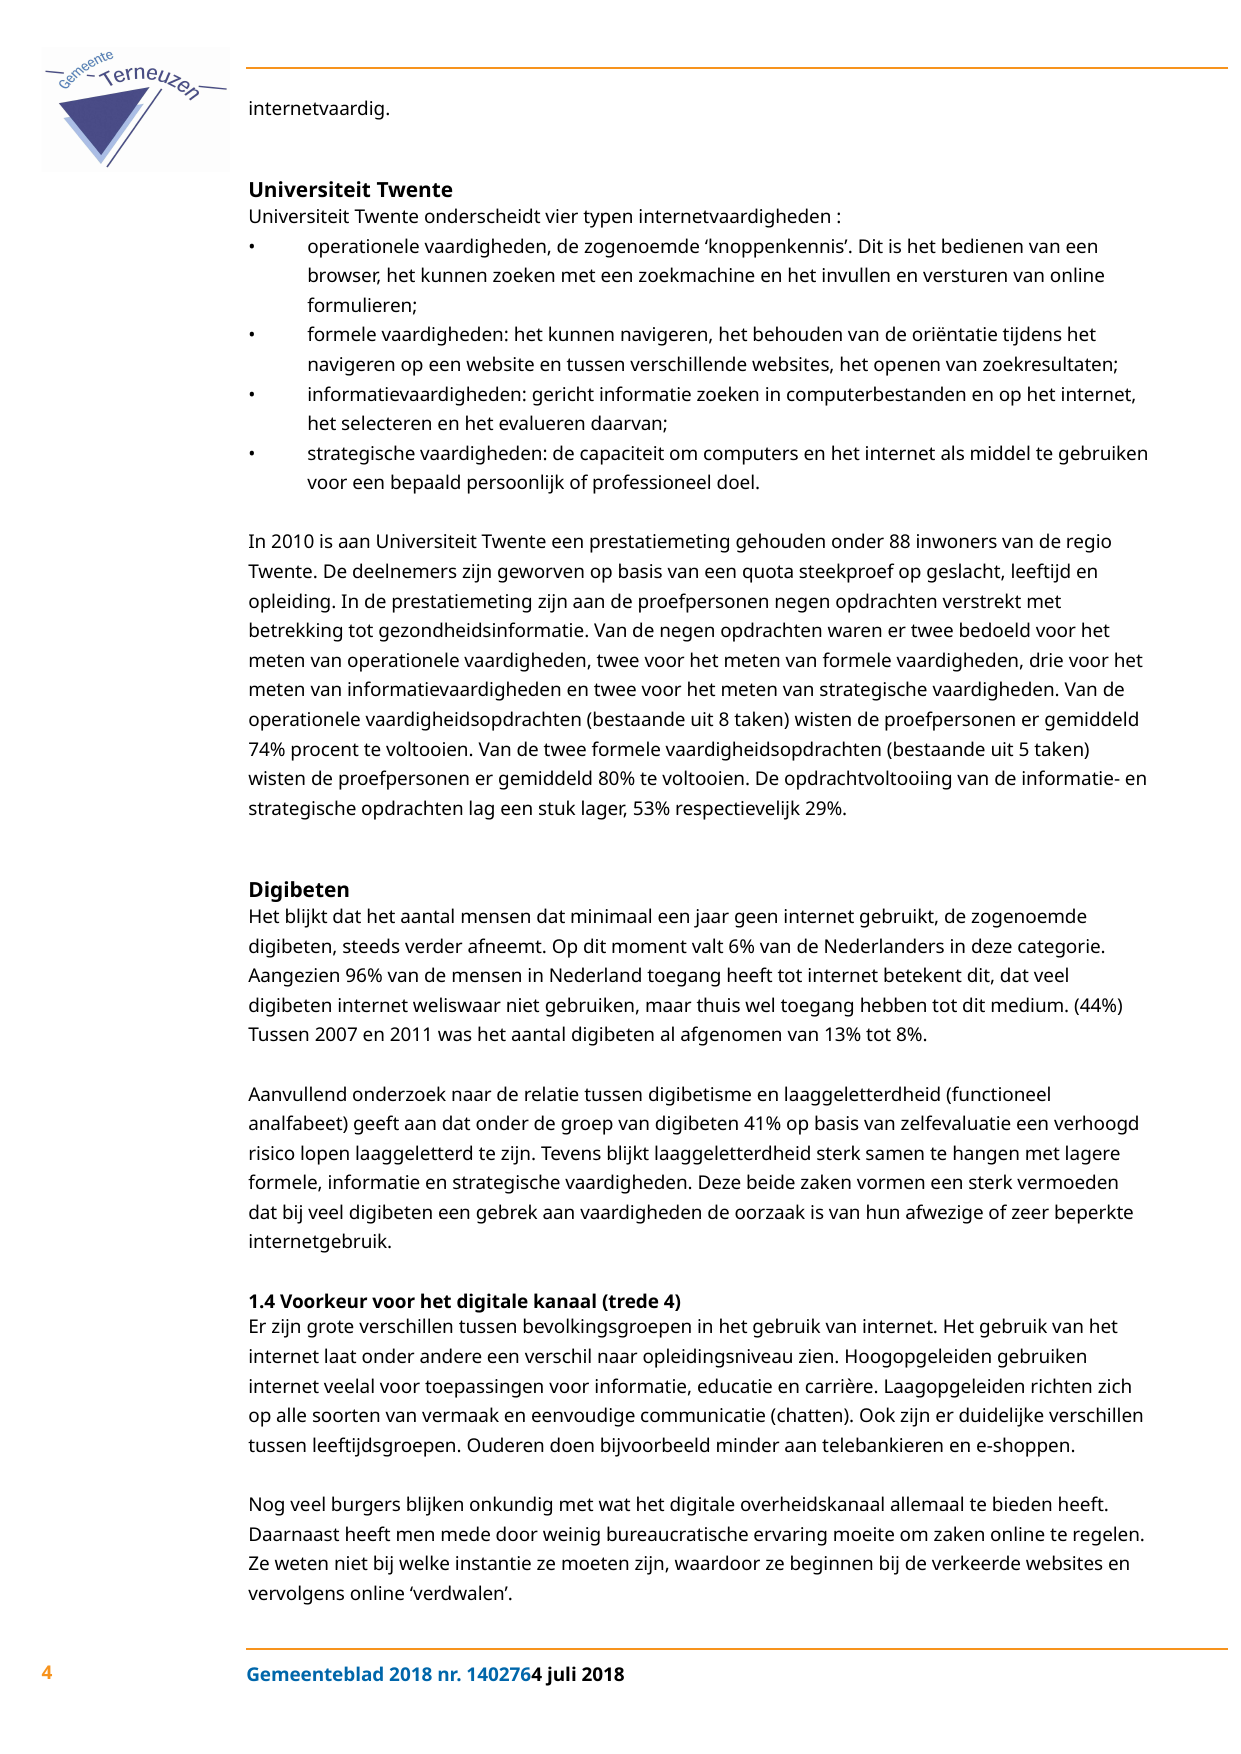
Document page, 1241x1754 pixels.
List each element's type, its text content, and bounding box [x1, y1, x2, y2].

text Nog veel burgers blijken onkundig met wat het digitale overheidskanaal allemaal te bieden heeft. Daarnaast heeft men mede door weinig bureaucratische ervaring moeite om zaken online te regelen. Ze weten niet bij welke instantie ze moeten zijn, waardoor ze beginnen bij de verkeerde websites en vervolgens online ‘verdwalen’. [248, 1491, 1152, 1606]
list formele vaardigheden: het kunnen navigeren, het behouden van de oriëntatie tijdens het navigeren op een website en tussen verschillende websites, het openen van zoekresultaten; [248, 322, 1152, 377]
text internetvaardig. [248, 95, 1152, 121]
text Aanvullend onderzoek naar de relatie tussen digibetisme en laaggeletterdheid (functioneel analfabeet) geeft aan dat onder de groep van digibeten 41% op basis van zelfevaluatie een verhoogd risico lopen laaggeletterd te zijn. Tevens blijkt laaggeletterdheid sterk samen te hangen met lagere formele, informatie en strategische vaardigheden. Deze beide zaken vormen een sterk vermoeden dat bij veel digibeten een gebrek aan vaardigheden de oorzaak is van hun afwezige of zeer beperkte internetgebruik. [248, 1081, 1152, 1254]
list operationele vaardigheden, de zogenoemde ‘knoppenkennis’. Dit is het bedienen van een browser, het kunnen zoeken met een zoekmachine en het invullen en versturen van online formulieren; [248, 233, 1152, 318]
list strategische vaardigheden: de capaciteit om computers en het internet als middel te gebruiken voor een bepaald persoonlijk of professioneel doel. [248, 440, 1152, 495]
text In 2010 is aan Universiteit Twente een prestatiemeting gehouden onder 88 inwoners van de regio Twente. De deelnemers zijn geworven op basis van een quota steekproef op geslacht, leeftijd en opleiding. In de prestatiemeting zijn aan de proefpersonen negen opdrachten verstrekt met betrekking tot gezondheidsinformatie. Van de negen opdrachten waren er twee bedoeld voor het meten van operationele vaardigheden, twee voor het meten van formele vaardigheden, drie voor het meten van informatievaardigheden en twee voor het meten van strategische vaardigheden. Van de operationele vaardigheidsopdrachten (bestaande uit 8 taken) wisten de proefpersonen er gemiddeld 74% procent te voltooien. Van de twee formele vaardigheidsopdrachten (bestaande uit 5 taken) wisten de proefpersonen er gemiddeld 80% te voltooien. De opdrachtvoltooiing van de informatie- en strategische opdrachten lag een stuk lager, 53% respectievelijk 29%. [248, 529, 1152, 821]
text Het blijkt dat het aantal mensen dat minimaal een jaar geen internet gebruikt, de zogenoemde digibeten, steeds verder afneemt. Op dit moment valt 6% van de Nederlanders in deze categorie. Aangezien 96% van de mensen in Nederland toegang heeft tot internet betekent dit, dat veel digibeten internet weliswaar niet gebruiken, maar thuis wel toegang hebben tot dit medium. (44%) Tussen 2007 en 2011 was het aantal digibeten al afgenomen van 13% tot 8%. [248, 903, 1152, 1047]
text Digibeten [248, 875, 1152, 903]
text 1.4 Voorkeur voor het digitale kanaal (trede 4) [248, 1288, 1152, 1314]
text Er zijn grote verschillen tussen bevolkingsgroepen in het gebruik van internet. Het gebruik van het internet laat onder andere een verschil naar opleidingsniveau zien. Hoogopgeleiden gebruiken internet veelal voor toepassingen voor informatie, educatie en carrière. Laagopgeleiden richten zich op alle soorten van vermaak en eenvoudige communicatie (chatten). Ook zijn er duidelijke verschillen tussen leeftijdsgroepen. Ouderen doen bijvoorbeeld minder aan telebankieren en e-shoppen. [248, 1314, 1152, 1458]
picture [41, 47, 231, 172]
text Universiteit Twente [248, 175, 1152, 203]
list informatievaardigheden: gericht informatie zoeken in computerbestanden en op het internet, het selecteren en het evalueren daarvan; [248, 381, 1152, 436]
text Universiteit Twente onderscheidt vier typen internetvaardigheden : [248, 203, 1152, 229]
